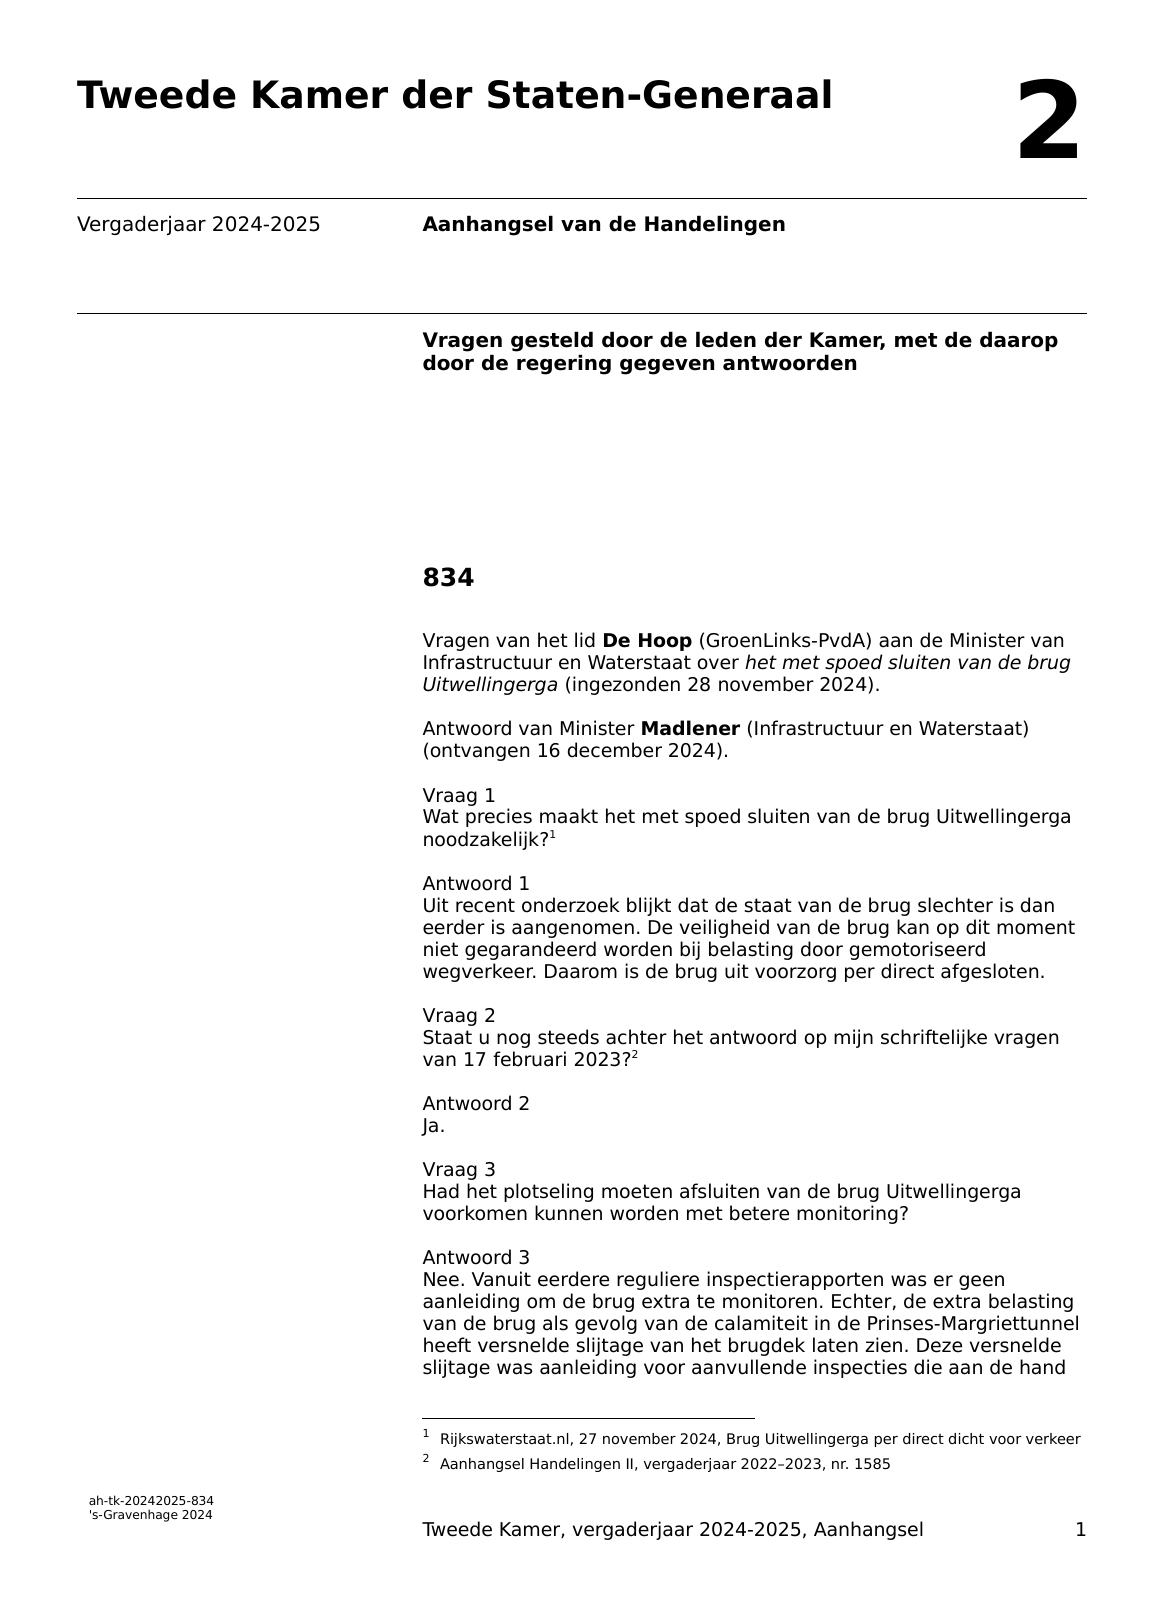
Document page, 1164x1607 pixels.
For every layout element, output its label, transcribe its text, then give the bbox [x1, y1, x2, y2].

text 's-Gravenhage 2024 [88, 1508, 323, 1522]
text Vragen van het lid De Hoop (GroenLinks-PvdA) aan de Minister van Infrastructuur en Waterstaat over het met spoed sluiten van de brug Uitwellingerga (ingezonden 28 november 2024). [422, 630, 1087, 696]
table_cell Vergaderjaar 2024-2025 [77, 199, 422, 313]
text ah-tk-20242025-834 [88, 1494, 323, 1508]
text Vraag 1 [422, 784, 1087, 806]
text Antwoord 2 [422, 1093, 1087, 1115]
text Nee. Vanuit eerdere reguliere inspectierapporten was er geen aanleiding om de brug extra te monitoren. Echter, de extra belasting van de brug als gevolg van de calamiteit in de Prinses-Margriettunnel heeft versnelde slijtage van het brugdek laten zien. Deze versnelde slijtage was aanleiding voor aanvullende inspecties die aan de hand [422, 1269, 1087, 1379]
text Uit recent onderzoek blijkt dat de staat van de brug slechter is dan eerder is aangenomen. De veiligheid van de brug kan op dit moment niet gegarandeerd worden bij belasting door gemotoriseerd wegverkeer. Daarom is de brug uit voorzorg per direct afgesloten. [422, 894, 1087, 982]
text Vraag 3 [422, 1159, 1087, 1181]
text 834 [422, 563, 1087, 592]
text Rijkswaterstaat.nl, 27 november 2024, Brug Uitwellingerga per direct dicht voor verkeer [422, 1427, 1087, 1449]
table_header 2 [886, 59, 1087, 198]
table_header Tweede Kamer der Staten-Generaal [77, 59, 886, 198]
text Had het plotseling moeten afsluiten van de brug Uitwellingerga voorkomen kunnen worden met betere monitoring? [422, 1181, 1087, 1225]
text Antwoord van Minister Madlener (Infrastructuur en Waterstaat) (ontvangen 16 december 2024). [422, 718, 1087, 762]
text Aanhangsel Handelingen II, vergaderjaar 2022–2023, nr. 1585 [422, 1452, 1087, 1474]
table_cell Vragen gesteld door de leden der Kamer, met de daarop door de regering gegeven antwoorden [422, 314, 1087, 375]
text Wat precies maakt het met spoed sluiten van de brug Uitwellingerga noodzakelijk? [422, 806, 1087, 850]
text Ja. [422, 1115, 1087, 1137]
table_cell [77, 314, 422, 375]
table_cell Aanhangsel van de Handelingen [422, 199, 1087, 313]
text Vraag 2 [422, 1005, 1087, 1027]
text Antwoord 3 [422, 1247, 1087, 1269]
text Antwoord 1 [422, 873, 1087, 894]
text Staat u nog steeds achter het antwoord op mijn schriftelijke vragen van 17 februari 2023? [422, 1027, 1087, 1071]
